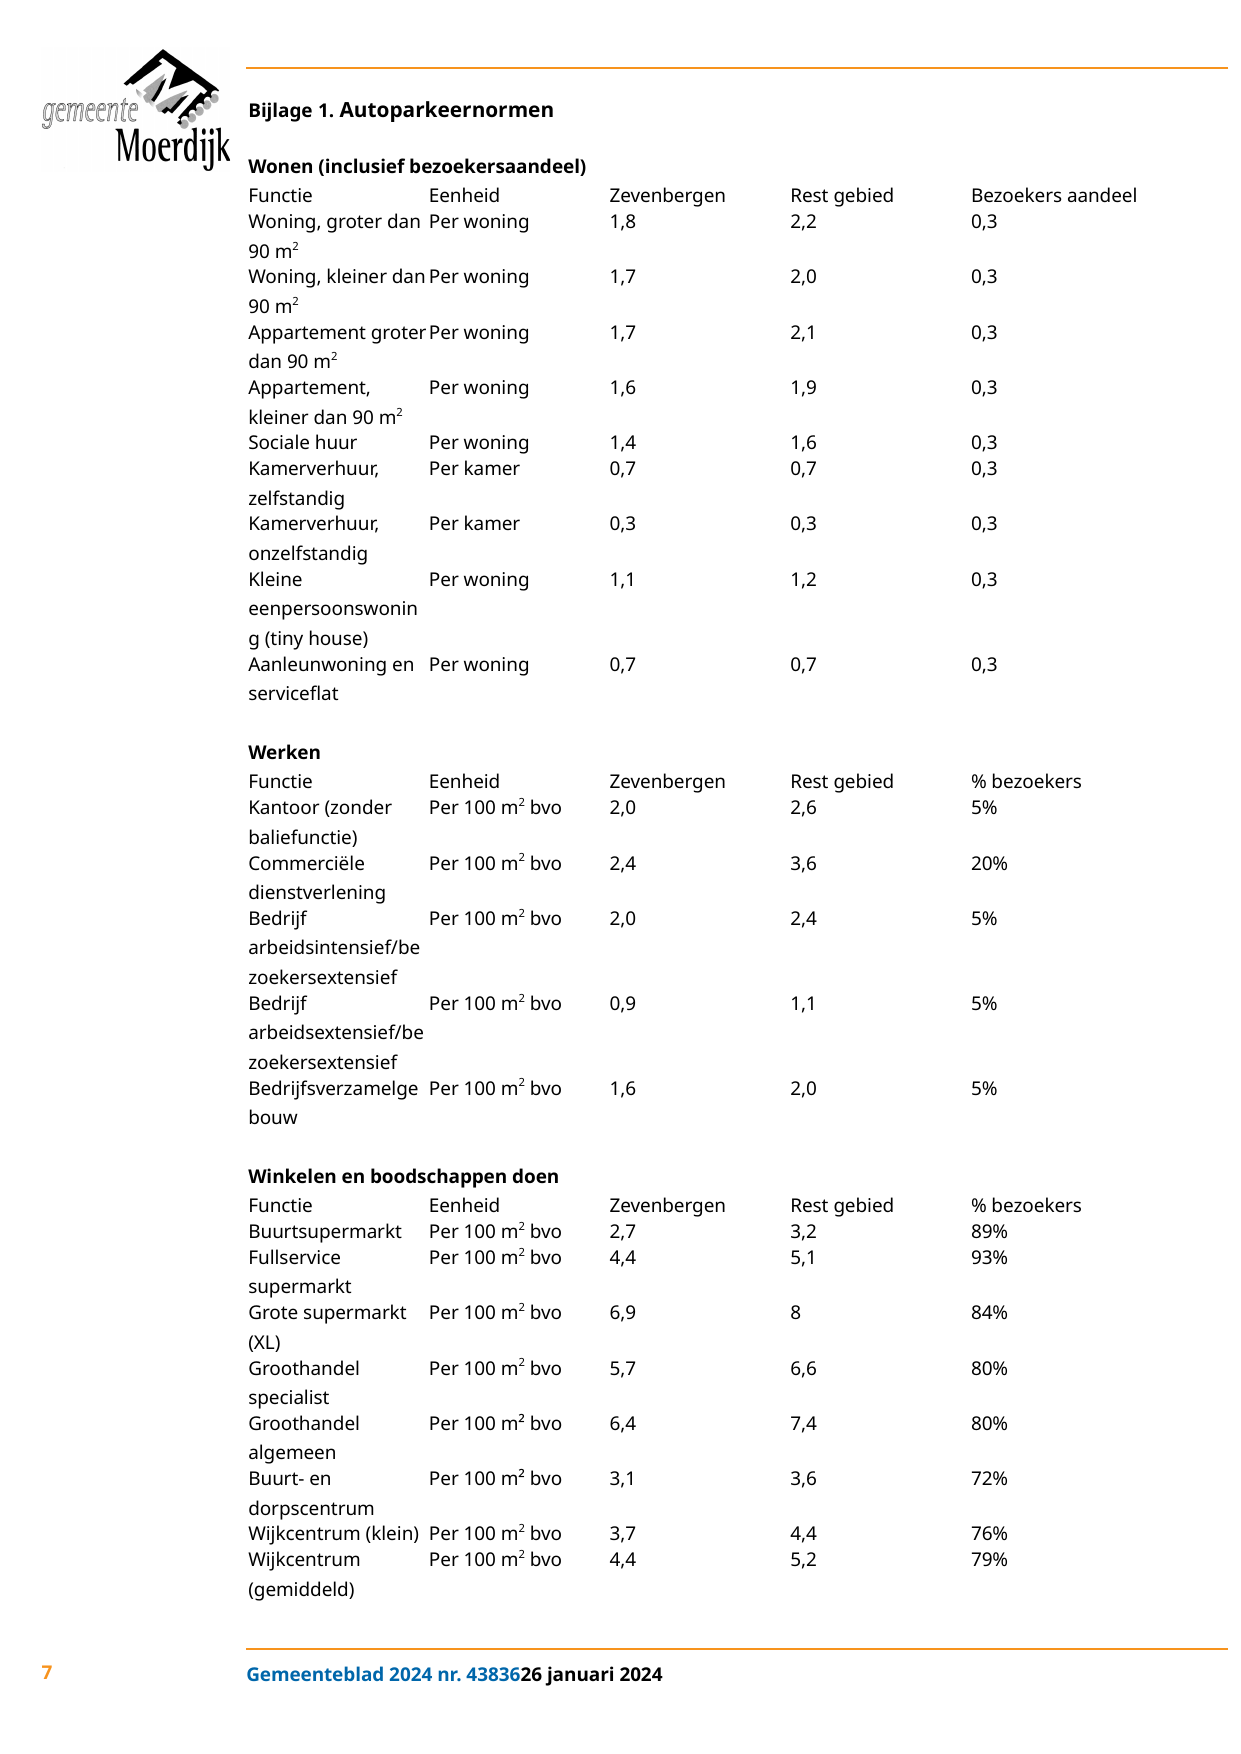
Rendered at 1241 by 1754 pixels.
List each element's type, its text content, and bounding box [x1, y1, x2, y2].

table_cell 0,3 [790, 511, 971, 566]
table_cell Bedrijfsverzamelgebouw [248, 1075, 429, 1130]
table_cell Per 100 m² bvo [429, 1465, 609, 1521]
table_cell Buurt- en dorpscentrum [248, 1465, 429, 1521]
table_cell 7,4 [790, 1410, 971, 1465]
table_cell 3,6 [790, 850, 971, 905]
table_cell Per 100 m2 bvo [429, 1299, 609, 1355]
table_cell Per woning [429, 374, 609, 429]
table_header Eenheid [429, 1193, 609, 1218]
table_cell Grote supermarkt (XL) [248, 1299, 429, 1355]
table_cell 6,9 [609, 1299, 790, 1355]
table_cell 1,2 [790, 566, 971, 651]
table_header Functie [248, 183, 429, 208]
table_cell 2,2 [790, 208, 971, 264]
table_cell 2,0 [790, 264, 971, 319]
table_cell 3,1 [609, 1465, 790, 1521]
table_header Bezoekers aandeel [971, 183, 1152, 208]
table_header Rest gebied [790, 183, 971, 208]
table_cell Per 100 m2 bvo [429, 1075, 609, 1130]
table_cell 76% [971, 1521, 1152, 1546]
table_cell 2,6 [790, 794, 971, 850]
table_cell 5,7 [609, 1355, 790, 1410]
table_cell Woning, groter dan 90 m2 [248, 208, 429, 264]
table_header Zevenbergen [609, 183, 790, 208]
table_cell 0,7 [790, 455, 971, 511]
table_cell Per woning [429, 319, 609, 374]
table_cell Buurtsupermarkt [248, 1218, 429, 1244]
table_cell 0,3 [971, 566, 1152, 651]
table_cell Bedrijf arbeidsintensief/bezoekersextensief [248, 905, 429, 990]
table_cell Per woning [429, 651, 609, 706]
table_cell 93% [971, 1244, 1152, 1299]
table_cell Wijkcentrum (gemiddeld) [248, 1546, 429, 1602]
text Winkelen en boodschappen doen [248, 1163, 1152, 1189]
table_cell 3,6 [790, 1465, 971, 1521]
table_cell 0,3 [971, 319, 1152, 374]
table_cell 1,7 [609, 319, 790, 374]
table_cell Per woning [429, 566, 609, 651]
table_cell Sociale huur [248, 430, 429, 455]
table_cell 1,8 [609, 208, 790, 264]
text Bijlage 1. Autoparkeernormen [248, 95, 1152, 123]
table_cell Kleine eenpersoonswoning (tiny house) [248, 566, 429, 651]
table_cell 0,7 [790, 651, 971, 706]
table_cell 1,6 [609, 374, 790, 429]
table_cell 4,4 [790, 1521, 971, 1546]
table_cell 0,7 [609, 651, 790, 706]
table_cell 1,7 [609, 264, 790, 319]
table_cell 1,1 [609, 566, 790, 651]
table_cell 3,2 [790, 1218, 971, 1244]
table_cell Per 100 m2 bvo [429, 1546, 609, 1602]
table_cell Per woning [429, 264, 609, 319]
table_cell 2,0 [609, 905, 790, 990]
table_cell Per woning [429, 430, 609, 455]
table_cell 5% [971, 905, 1152, 990]
table_cell 0,3 [971, 208, 1152, 264]
table_cell 0,9 [609, 990, 790, 1075]
table_cell 2,0 [609, 794, 790, 850]
table_cell Woning, kleiner dan 90 m2 [248, 264, 429, 319]
table_cell 2,1 [790, 319, 971, 374]
table_cell 80% [971, 1355, 1152, 1410]
table_cell 0,3 [971, 374, 1152, 429]
table_cell 0,3 [609, 511, 790, 566]
table_cell 1,6 [790, 430, 971, 455]
table_header Rest gebied [790, 1193, 971, 1218]
table_header % bezoekers [971, 1193, 1152, 1218]
table_cell 1,4 [609, 430, 790, 455]
table_header Eenheid [429, 769, 609, 794]
table_header Functie [248, 1193, 429, 1218]
table_cell 0,3 [971, 264, 1152, 319]
table_cell 4,4 [609, 1244, 790, 1299]
table_cell 72% [971, 1465, 1152, 1521]
table_cell Kamerverhuur, onzelfstandig [248, 511, 429, 566]
table_cell 8 [790, 1299, 971, 1355]
table_cell Kantoor (zonder baliefunctie) [248, 794, 429, 850]
table_cell Aanleunwoning en serviceflat [248, 651, 429, 706]
table_cell 5,2 [790, 1546, 971, 1602]
table_cell 3,7 [609, 1521, 790, 1546]
table_cell Groothandel algemeen [248, 1410, 429, 1465]
table_cell 79% [971, 1546, 1152, 1602]
table_cell 5,1 [790, 1244, 971, 1299]
table_cell 6,4 [609, 1410, 790, 1465]
table_cell 5% [971, 794, 1152, 850]
table_cell 2,7 [609, 1218, 790, 1244]
table_header Zevenbergen [609, 1193, 790, 1218]
table_cell 0,3 [971, 455, 1152, 511]
table_cell Per 100 m2 bvo [429, 990, 609, 1075]
table_cell 1,6 [609, 1075, 790, 1130]
table_cell 6,6 [790, 1355, 971, 1410]
table_cell Commerciële dienstverlening [248, 850, 429, 905]
table_cell 5% [971, 1075, 1152, 1130]
table_cell Per kamer [429, 455, 609, 511]
table_header Eenheid [429, 183, 609, 208]
table_cell 0,3 [971, 511, 1152, 566]
picture [41, 47, 231, 172]
table_cell Groothandel specialist [248, 1355, 429, 1410]
table_cell 4,4 [609, 1546, 790, 1602]
table_cell Per kamer [429, 511, 609, 566]
table_header Rest gebied [790, 769, 971, 794]
table_cell 2,4 [609, 850, 790, 905]
table_cell 20% [971, 850, 1152, 905]
table_cell Kamerverhuur, zelfstandig [248, 455, 429, 511]
table_cell 0,3 [971, 651, 1152, 706]
table_cell Per 100 m2 bvo [429, 850, 609, 905]
table_cell Per woning [429, 208, 609, 264]
table_cell 1,9 [790, 374, 971, 429]
table_cell Appartement, kleiner dan 90 m2 [248, 374, 429, 429]
table_cell Per 100 m2 bvo [429, 1355, 609, 1410]
table_cell Bedrijf arbeidsextensief/bezoekersextensief [248, 990, 429, 1075]
table_cell Wijkcentrum (klein) [248, 1521, 429, 1546]
table_cell 5% [971, 990, 1152, 1075]
table_header % bezoekers [971, 769, 1152, 794]
table_cell 89% [971, 1218, 1152, 1244]
table_cell 2,4 [790, 905, 971, 990]
table_cell 0,3 [971, 430, 1152, 455]
table_cell Per 100 m2 bvo [429, 1244, 609, 1299]
table_header Functie [248, 769, 429, 794]
table_cell Per 100 m2 bvo [429, 1521, 609, 1546]
table_cell 0,7 [609, 455, 790, 511]
table_header Zevenbergen [609, 769, 790, 794]
table_cell Fullservice supermarkt [248, 1244, 429, 1299]
table_cell 80% [971, 1410, 1152, 1465]
table_cell Per 100 m² bvo [429, 1410, 609, 1465]
table_cell Per 100 m2 bvo [429, 794, 609, 850]
table_cell Per 100 m2 bvo [429, 905, 609, 990]
table_cell 2,0 [790, 1075, 971, 1130]
table_cell 1,1 [790, 990, 971, 1075]
text Werken [248, 739, 1152, 765]
table_cell 84% [971, 1299, 1152, 1355]
table_cell Appartement groter dan 90 m2 [248, 319, 429, 374]
table_cell Per 100 m2 bvo [429, 1218, 609, 1244]
text Wonen (inclusief bezoekersaandeel) [248, 153, 1152, 179]
